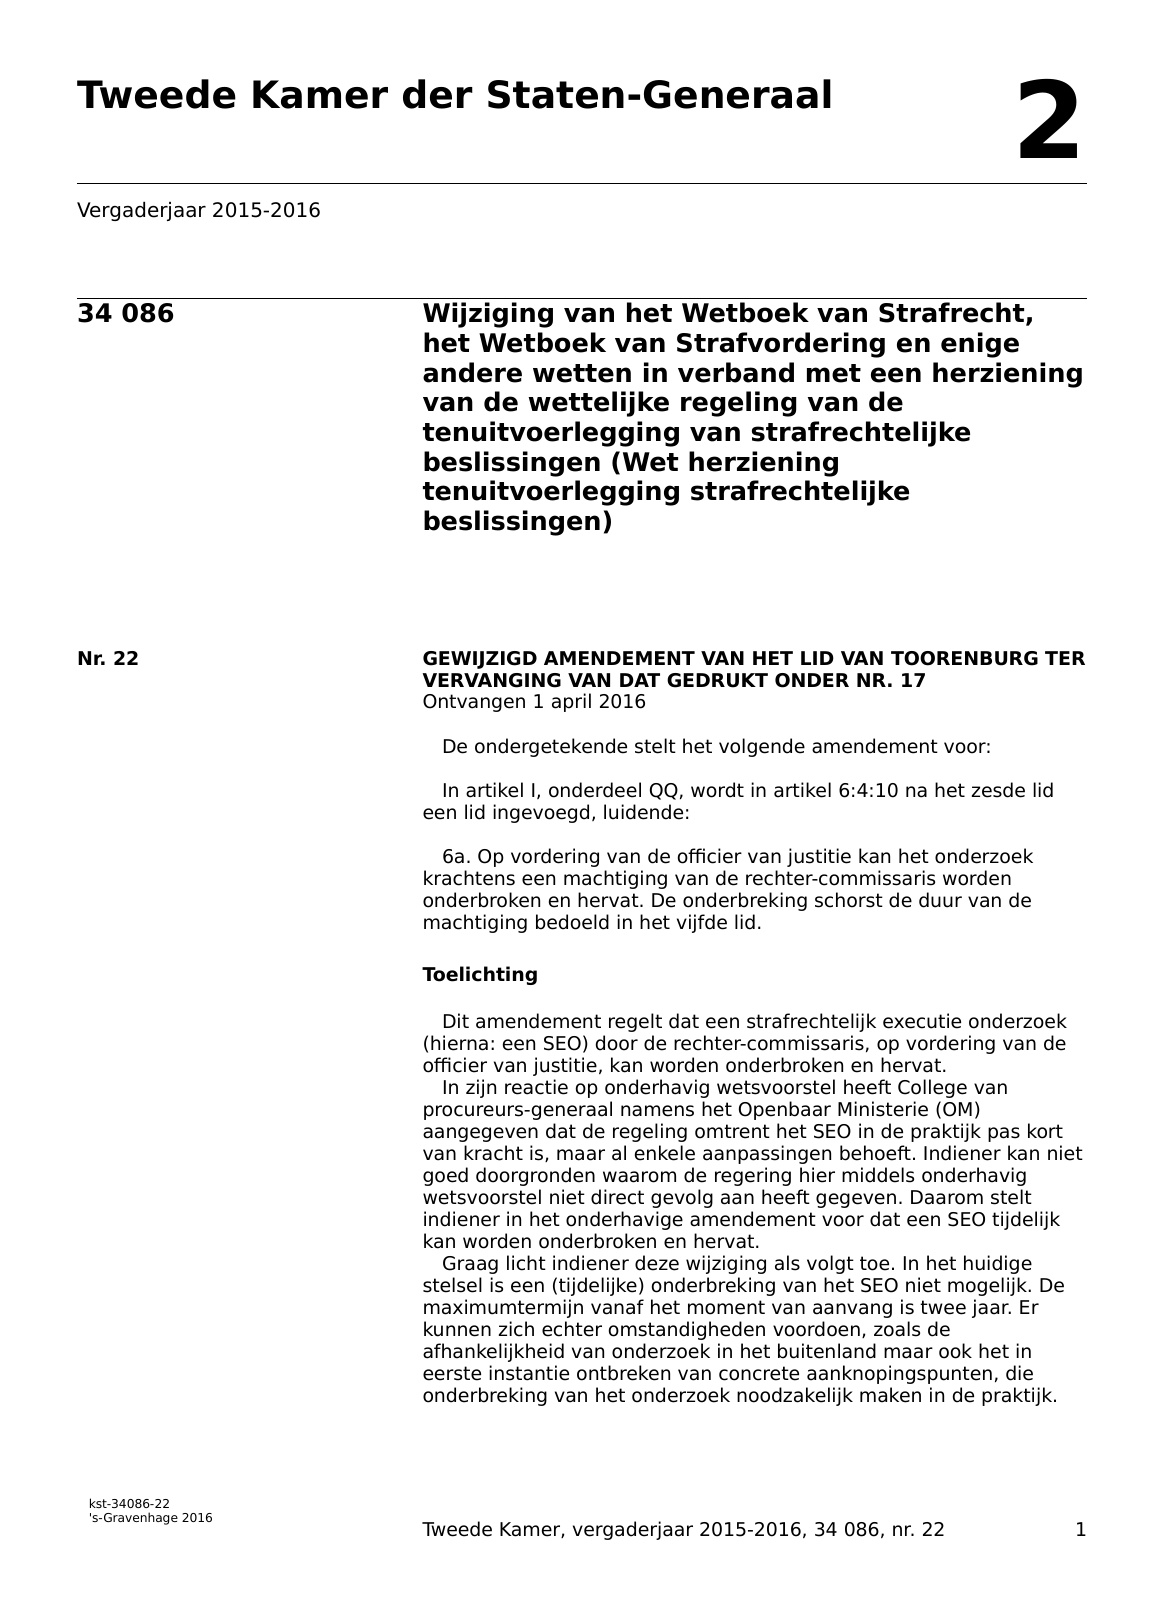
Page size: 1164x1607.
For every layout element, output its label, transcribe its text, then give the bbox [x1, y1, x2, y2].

text kst-34086-22 [88, 1497, 323, 1511]
text Graag licht indiener deze wijziging als volgt toe. In het huidige stelsel is een (tijdelijke) onderbreking van het SEO niet mogelijk. De maximumtermijn vanaf het moment van aanvang is twee jaar. Er kunnen zich echter omstandigheden voordoen, zoals de afhankelijkheid van onderzoek in het buitenland maar ook het in eerste instantie ontbreken van concrete aanknopingspunten, die onderbreking van het onderzoek noodzakelijk maken in de praktijk. [422, 1253, 1087, 1406]
text In artikel I, onderdeel QQ, wordt in artikel 6:4:10 na het zesde lid een lid ingevoegd, luidende: [422, 780, 1087, 824]
subtitle 34 086 Wijziging van het Wetboek van Strafrecht, het Wetboek van Strafvordering en enige andere wetten in verband met een herziening van de wettelijke regeling van de tenuitvoerlegging van strafrechtelijke beslissingen (Wet herziening tenuitvoerlegging strafrechtelijke beslissingen) [77, 299, 1087, 536]
subtitle Nr. 22 GEWIJZIGD AMENDEMENT VAN HET LID VAN TOORENBURG TER VERVANGING VAN DAT GEDRUKT ONDER NR. 17 [77, 647, 1087, 691]
text Ontvangen 1 april 2016 [422, 691, 1087, 713]
text 's-Gravenhage 2016 [88, 1511, 323, 1525]
text 6a. Op vordering van de officier van justitie kan het onderzoek krachtens een machtiging van de rechter-commissaris worden onderbroken en hervat. De onderbreking schorst de duur van de machtiging bedoeld in het vijfde lid. [422, 846, 1087, 934]
text Dit amendement regelt dat een strafrechtelijk executie onderzoek (hierna: een SEO) door de rechter-commissaris, op vordering van de officier van justitie, kan worden onderbroken en hervat. [422, 1011, 1087, 1077]
subtitle Toelichting [422, 964, 1087, 986]
table_header 2 [886, 59, 1087, 183]
table_cell Vergaderjaar 2015-2016 [77, 184, 1087, 298]
text In zijn reactie op onderhavig wetsvoorstel heeft College van procureurs-generaal namens het Openbaar Ministerie (OM) aangegeven dat de regeling omtrent het SEO in de praktijk pas kort van kracht is, maar al enkele aanpassingen behoeft. Indiener kan niet goed doorgronden waarom de regering hier middels onderhavig wetsvoorstel niet direct gevolg aan heeft gegeven. Daarom stelt indiener in het onderhavige amendement voor dat een SEO tijdelijk kan worden onderbroken en hervat. [422, 1077, 1087, 1253]
text De ondergetekende stelt het volgende amendement voor: [422, 736, 1087, 758]
table_header Tweede Kamer der Staten-Generaal [77, 59, 886, 183]
